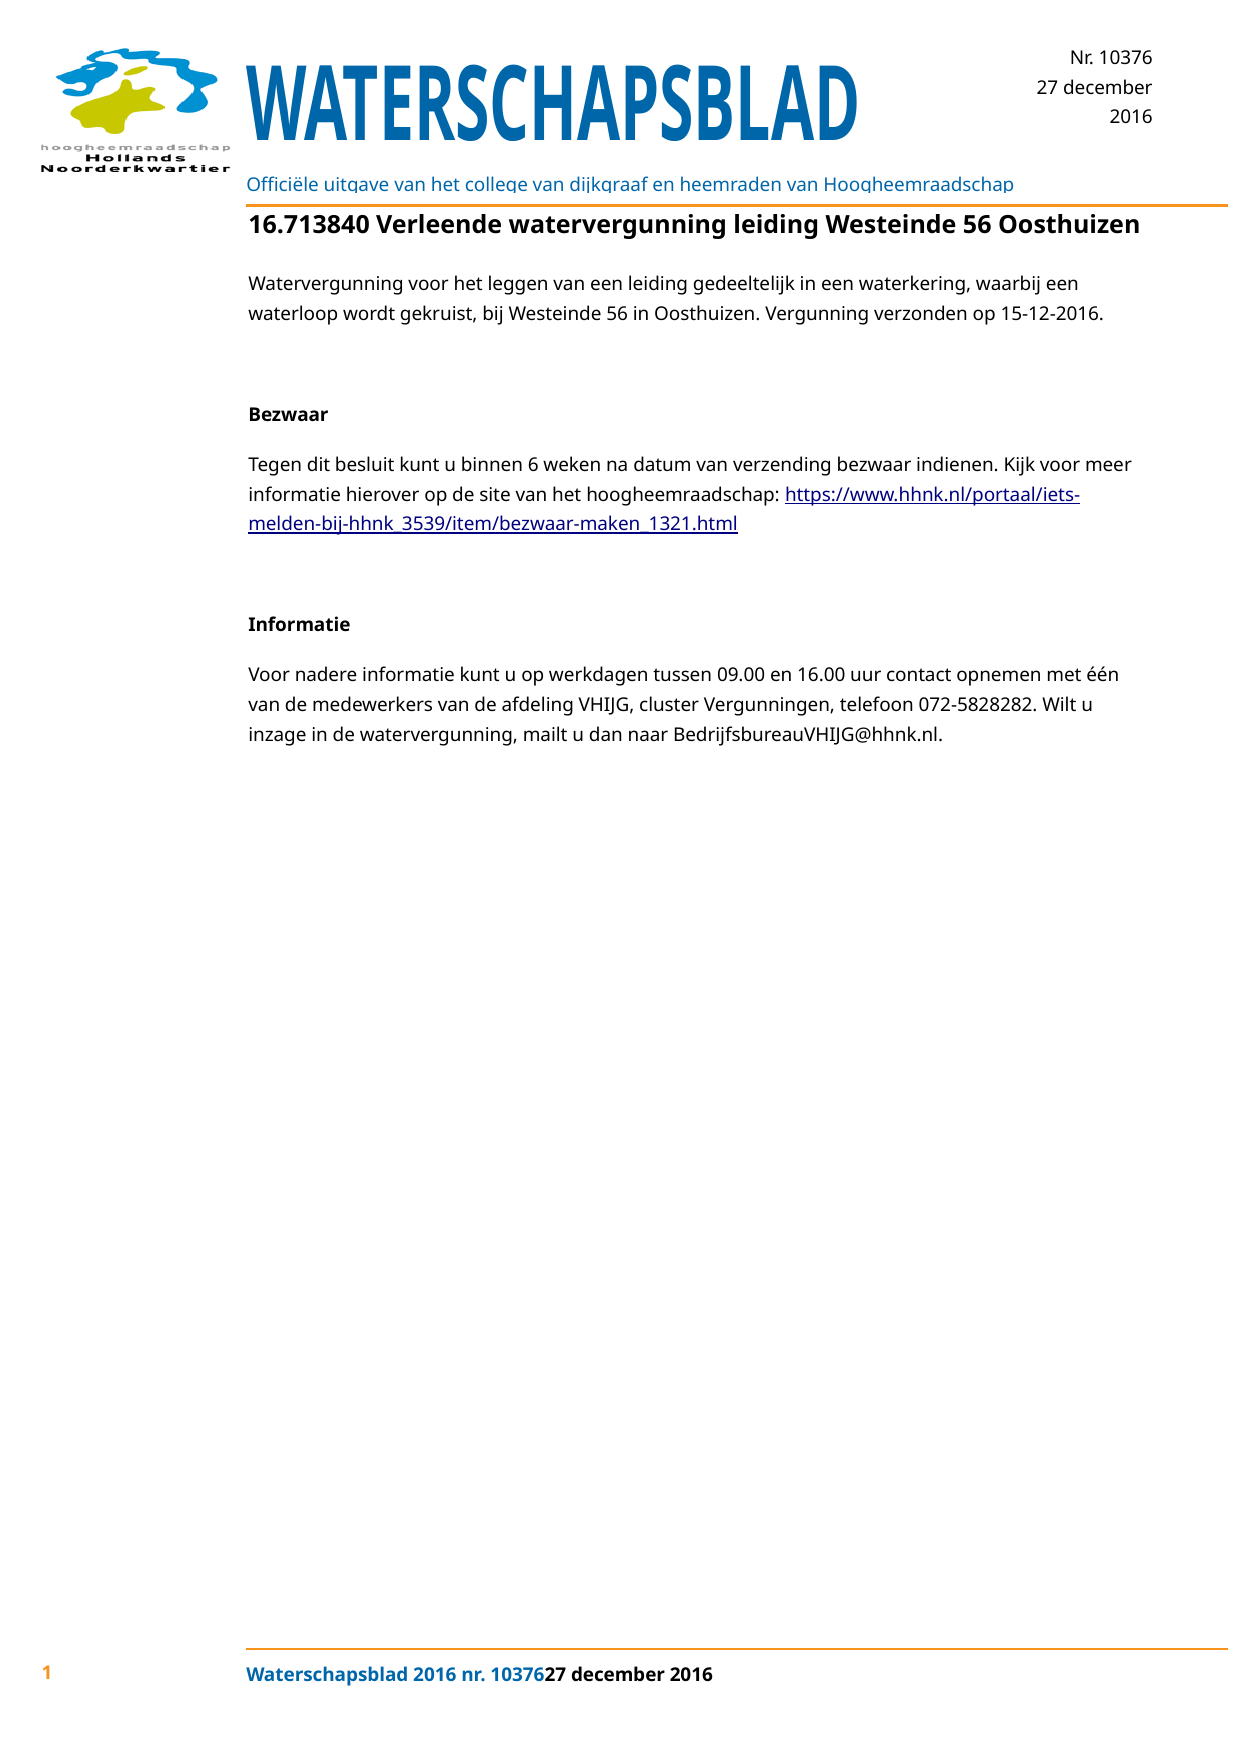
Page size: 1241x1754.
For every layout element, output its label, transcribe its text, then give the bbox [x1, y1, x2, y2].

text Informatie [248, 611, 1152, 637]
text Watervergunning voor het leggen van een leiding gedeeltelijk in een waterkering, waarbij een waterloop wordt gekruist, bij Westeinde 56 in Oosthuizen. Vergunning verzonden op 15-12-2016. [248, 270, 1152, 326]
text Voor nadere informatie kunt u op werkdagen tussen 09.00 en 16.00 uur contact opnemen met één van de medewerkers van de afdeling VHIJG, cluster Vergunningen, telefoon 072-5828282. Wilt u inzage in de watervergunning, mailt u dan naar BedrijfsbureauVHIJG@hhnk.nl. [248, 662, 1152, 746]
picture [41, 47, 231, 172]
text Tegen dit besluit kunt u binnen 6 weken na datum van verzending bezwaar indienen. Kijk voor meer informatie hierover op de site van het hoogheemraadschap: https://www.hhnk.nl/portaal/iets-melden-bij-hhnk_3539/item/bezwaar-maken_1321.html [248, 451, 1152, 536]
text Bezwaar [248, 401, 1152, 426]
text 16.713840 Verleende watervergunning leiding Westeinde 56 Oosthuizen [248, 207, 1152, 241]
